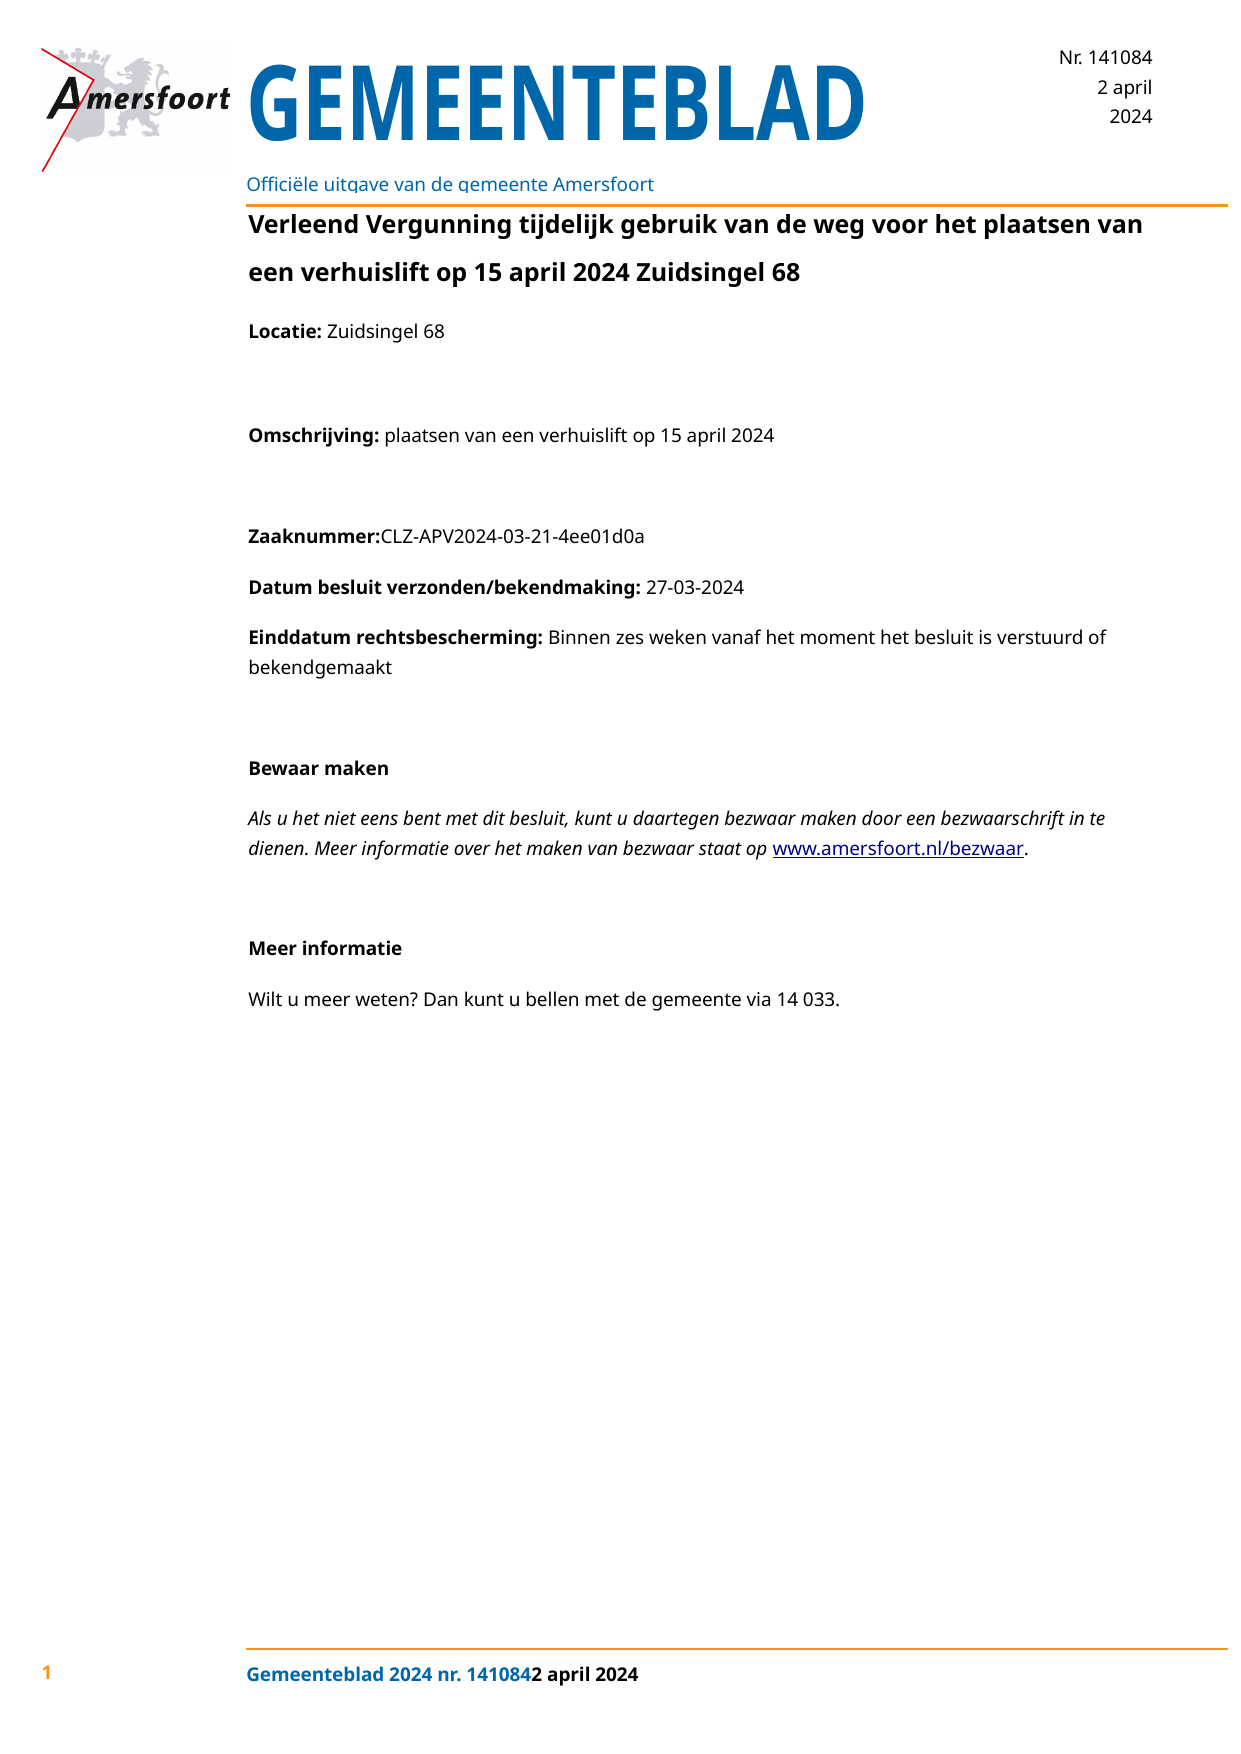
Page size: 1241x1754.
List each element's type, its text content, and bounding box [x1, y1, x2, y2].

text Datum besluit verzonden/bekendmaking: 27-03-2024 [248, 574, 1152, 600]
text Zaaknummer:CLZ-APV2024-03-21-4ee01d0a [248, 523, 1152, 549]
text Wilt u meer weten? Dan kunt u bellen met de gemeente via 14 033. [248, 986, 1152, 1012]
text Locatie: Zuidsingel 68 [248, 318, 1152, 344]
text Meer informatie [248, 936, 1152, 961]
text ﻿Omschrijving: plaatsen van een verhuislift op 15 april 2024 [248, 419, 1152, 448]
picture [41, 47, 231, 172]
text Bewaar maken [248, 755, 1152, 781]
text Verleend Vergunning tijdelijk gebruik van de weg voor het plaatsen van een verhuislift op 15 april 2024 Zuidsingel 68 [248, 207, 1152, 288]
text Als u het niet eens bent met dit besluit, kunt u daartegen bezwaar maken door een bezwaarschrift in te dienen. Meer informatie over het maken van bezwaar staat op www.amersfoort.nl/bezwaar. [248, 805, 1152, 861]
text Einddatum rechtsbescherming: Binnen zes weken vanaf het moment het besluit is verstuurd of bekendgemaakt [248, 624, 1152, 680]
